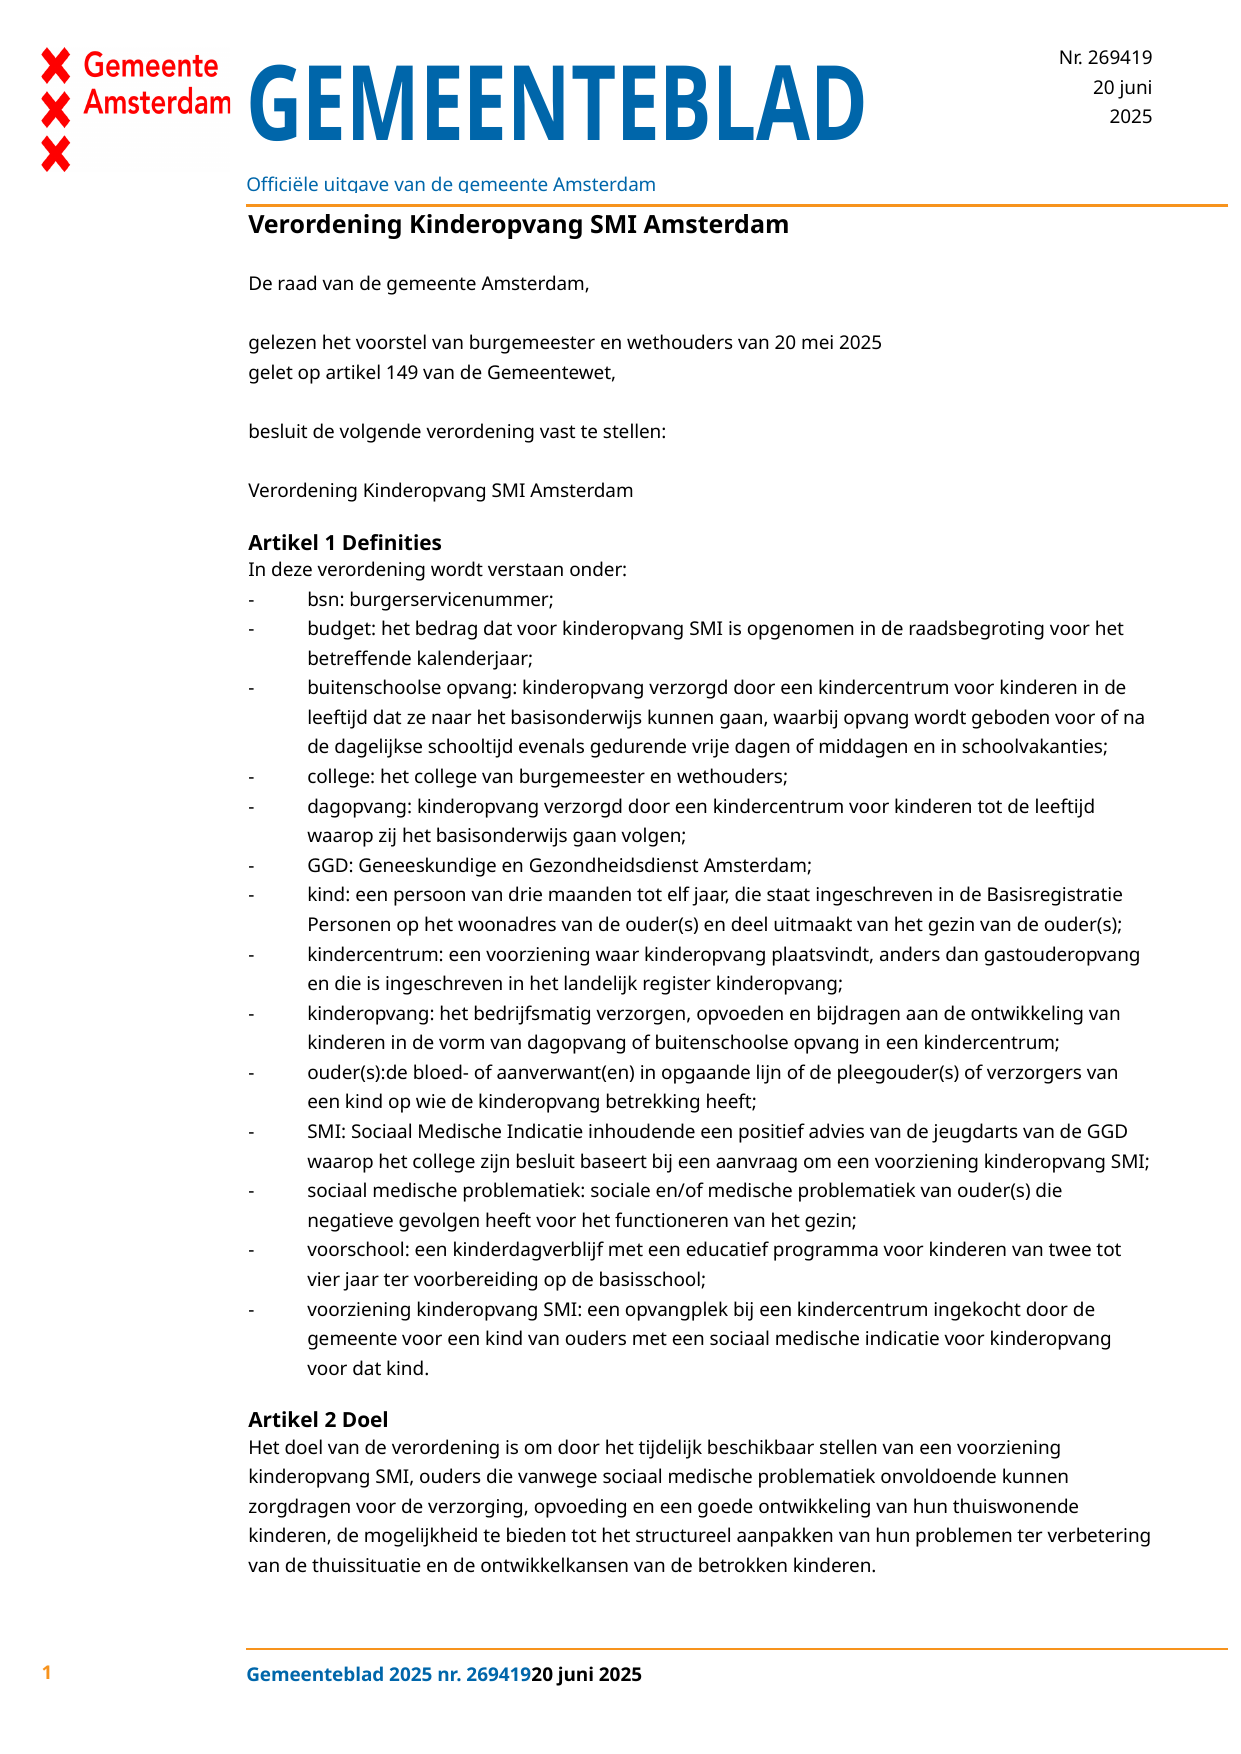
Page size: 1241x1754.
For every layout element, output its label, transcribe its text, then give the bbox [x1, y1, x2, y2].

list kinderopvang: het bedrijfsmatig verzorgen, opvoeden en bijdragen aan de ontwikkeling van kinderen in de vorm van dagopvang of buitenschoolse opvang in een kindercentrum; [248, 1000, 1152, 1055]
list budget: het bedrag dat voor kinderopvang SMI is opgenomen in de raadsbegroting voor het betreffende kalenderjaar; [248, 615, 1152, 671]
text gelezen het voorstel van burgemeester en wethouders van 20 mei 2025 [248, 329, 1152, 355]
list ouder(s):de bloed- of aanverwant(en) in opgaande lijn of de pleegouder(s) of verzorgers van een kind op wie de kinderopvang betrekking heeft; [248, 1059, 1152, 1114]
text Artikel 2 Doel [248, 1405, 1152, 1434]
text Het doel van de verordening is om door het tijdelijk beschikbaar stellen van een voorziening kinderopvang SMI, ouders die vanwege sociaal medische problematiek onvoldoende kunnen zorgdragen voor de verzorging, opvoeding en een goede ontwikkeling van hun thuiswonende kinderen, de mogelijkheid te bieden tot het structureel aanpakken van hun problemen ter verbetering van de thuissituatie en de ontwikkelkansen van de betrokken kinderen. [248, 1434, 1152, 1578]
list voorschool: een kinderdagverblijf met een educatief programma voor kinderen van twee tot vier jaar ter voorbereiding op de basisschool; [248, 1237, 1152, 1292]
list voorziening kinderopvang SMI: een opvangplek bij een kindercentrum ingekocht door de gemeente voor een kind van ouders met een sociaal medische indicatie voor kinderopvang voor dat kind. [248, 1296, 1152, 1381]
picture [41, 47, 231, 172]
text gelet op artikel 149 van de Gemeentewet, [248, 359, 1152, 385]
text Verordening Kinderopvang SMI Amsterdam [248, 207, 1152, 241]
list GGD: Geneeskundige en Gezondheidsdienst Amsterdam; [248, 852, 1152, 878]
list dagopvang: kinderopvang verzorgd door een kindercentrum voor kinderen tot de leeftijd waarop zij het basisonderwijs gaan volgen; [248, 793, 1152, 848]
text Artikel 1 Definities [248, 528, 1152, 556]
list kindercentrum: een voorziening waar kinderopvang plaatsvindt, anders dan gastouderopvang en die is ingeschreven in het landelijk register kinderopvang; [248, 941, 1152, 996]
list bsn: burgerservicenummer; [248, 586, 1152, 612]
text besluit de volgende verordening vast te stellen: [248, 418, 1152, 444]
list SMI: Sociaal Medische Indicatie inhoudende een positief advies van de jeugdarts van de GGD waarop het college zijn besluit baseert bij een aanvraag om een voorziening kinderopvang SMI; [248, 1118, 1152, 1174]
list buitenschoolse opvang: kinderopvang verzorgd door een kindercentrum voor kinderen in de leeftijd dat ze naar het basisonderwijs kunnen gaan, waarbij opvang wordt geboden voor of na de dagelijkse schooltijd evenals gedurende vrije dagen of middagen en in schoolvakanties; [248, 674, 1152, 759]
list college: het college van burgemeester en wethouders; [248, 763, 1152, 789]
text In deze verordening wordt verstaan onder: [248, 556, 1152, 582]
list sociaal medische problematiek: sociale en/of medische problematiek van ouder(s) die negatieve gevolgen heeft voor het functioneren van het gezin; [248, 1177, 1152, 1233]
text Verordening Kinderopvang SMI Amsterdam [248, 477, 1152, 503]
text De raad van de gemeente Amsterdam, [248, 270, 1152, 296]
list kind: een persoon van drie maanden tot elf jaar, die staat ingeschreven in de Basisregistratie Personen op het woonadres van de ouder(s) en deel uitmaakt van het gezin van de ouder(s); [248, 882, 1152, 937]
